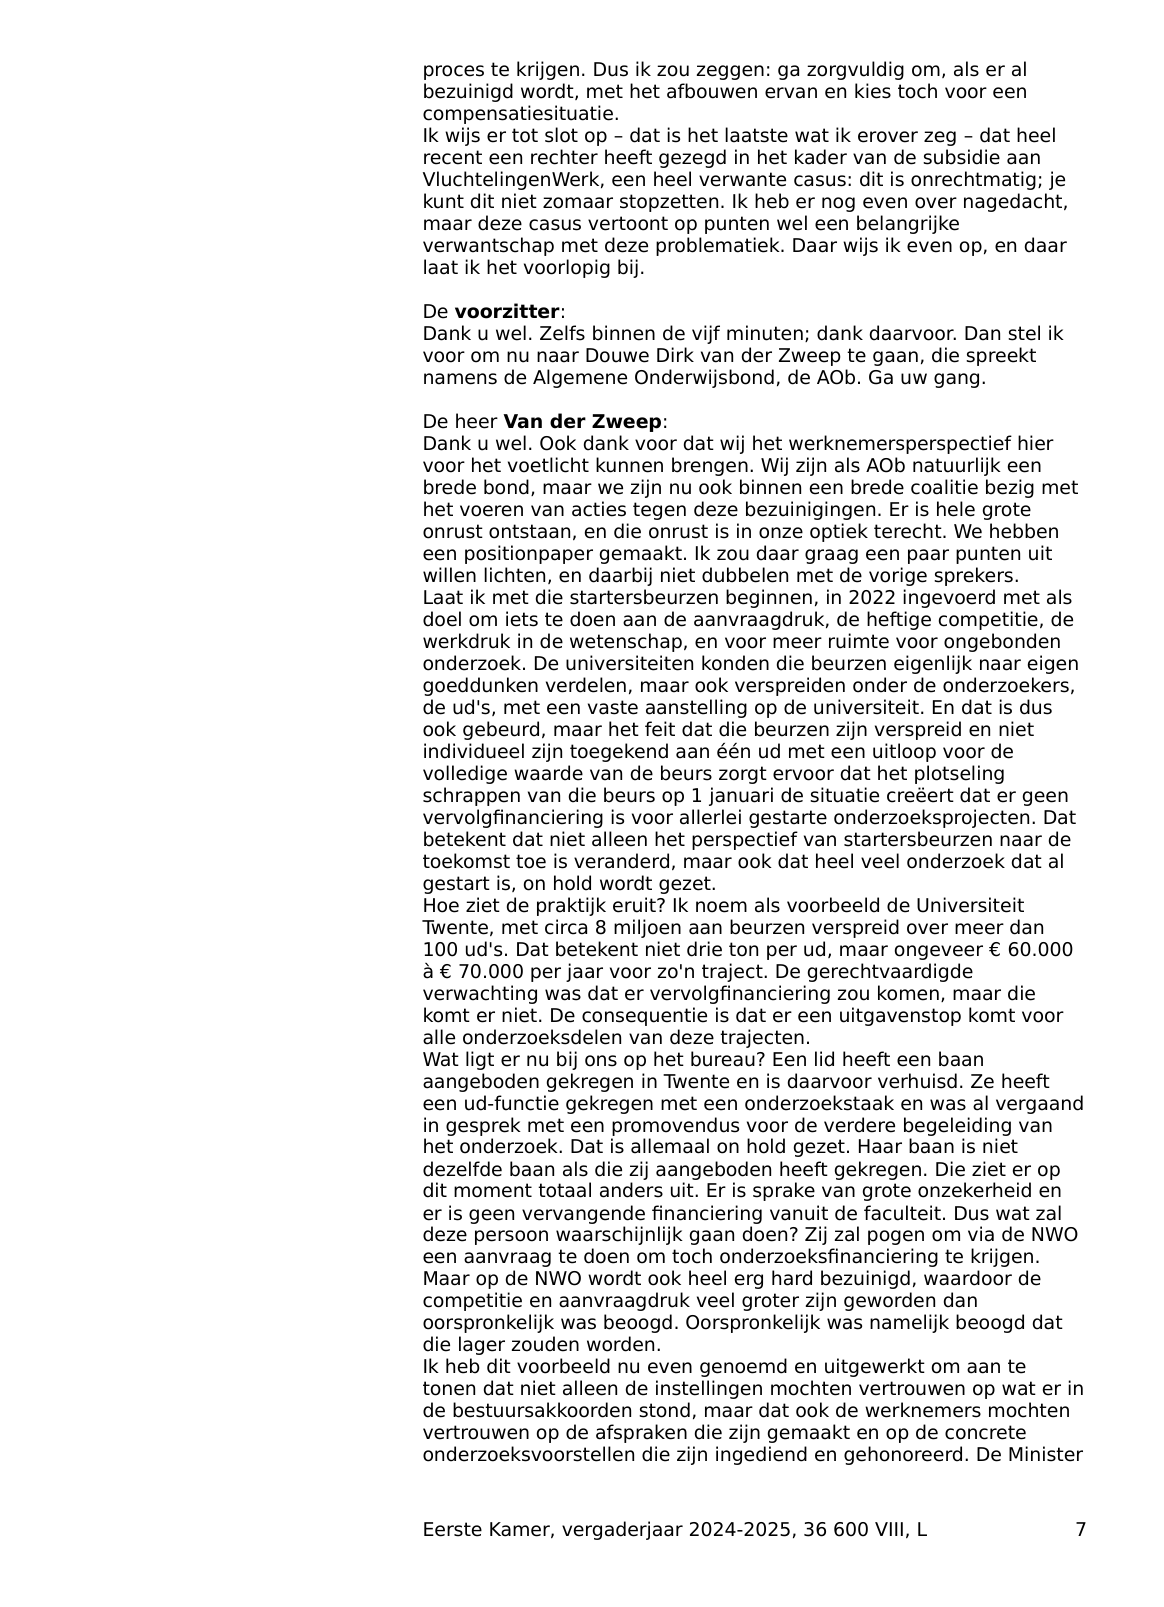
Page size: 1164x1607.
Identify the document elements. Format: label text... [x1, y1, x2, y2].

text Laat ik met die startersbeurzen beginnen, in 2022 ingevoerd met als doel om iets te doen aan de aanvraagdruk, de heftige competitie, de werkdruk in de wetenschap, en voor meer ruimte voor ongebonden onderzoek. De universiteiten konden die beurzen eigenlijk naar eigen goeddunken verdelen, maar ook verspreiden onder de onderzoekers, de ud's, met een vaste aanstelling op de universiteit. En dat is dus ook gebeurd, maar het feit dat die beurzen zijn verspreid en niet individueel zijn toegekend aan één ud met een uitloop voor de volledige waarde van de beurs zorgt ervoor dat het plotseling schrappen van die beurs op 1 januari de situatie creëert dat er geen vervolgfinanciering is voor allerlei gestarte onderzoeksprojecten. Dat betekent dat niet alleen het perspectief van startersbeurzen naar de toekomst toe is veranderd, maar ook dat heel veel onderzoek dat al gestart is, on hold wordt gezet. [422, 587, 1087, 895]
text Dank u wel. Ook dank voor dat wij het werknemersperspectief hier voor het voetlicht kunnen brengen. Wij zijn als AOb natuurlijk een brede bond, maar we zijn nu ook binnen een brede coalitie bezig met het voeren van acties tegen deze bezuinigingen. Er is hele grote onrust ontstaan, en die onrust is in onze optiek terecht. We hebben een positionpaper gemaakt. Ik zou daar graag een paar punten uit willen lichten, en daarbij niet dubbelen met de vorige sprekers. [422, 433, 1087, 587]
text Wat ligt er nu bij ons op het bureau? Een lid heeft een baan aangeboden gekregen in Twente en is daarvoor verhuisd. Ze heeft een ud-functie gekregen met een onderzoekstaak en was al vergaand in gesprek met een promovendus voor de verdere begeleiding van het onderzoek. Dat is allemaal on hold gezet. Haar baan is niet dezelfde baan als die zij aangeboden heeft gekregen. Die ziet er op dit moment totaal anders uit. Er is sprake van grote onzekerheid en er is geen vervangende financiering vanuit de faculteit. Dus wat zal deze persoon waarschijnlijk gaan doen? Zij zal pogen om via de NWO een aanvraag te doen om toch onderzoeksfinanciering te krijgen. Maar op de NWO wordt ook heel erg hard bezuinigd, waardoor de competitie en aanvraagdruk veel groter zijn geworden dan oorspronkelijk was beoogd. Oorspronkelijk was namelijk beoogd dat die lager zouden worden. [422, 1048, 1087, 1356]
text Dank u wel. Zelfs binnen de vijf minuten; dank daarvoor. Dan stel ik voor om nu naar Douwe Dirk van der Zweep te gaan, die spreekt namens de Algemene Onderwijsbond, de AOb. Ga uw gang. [422, 323, 1087, 389]
text Ik heb dit voorbeeld nu even genoemd en uitgewerkt om aan te tonen dat niet alleen de instellingen mochten vertrouwen op wat er in de bestuursakkoorden stond, maar dat ook de werknemers mochten vertrouwen op de afspraken die zijn gemaakt en op de concrete onderzoeksvoorstellen die zijn ingediend en gehonoreerd. De Minister [422, 1356, 1087, 1466]
text Hoe ziet de praktijk eruit? Ik noem als voorbeeld de Universiteit Twente, met circa 8 miljoen aan beurzen verspreid over meer dan 100 ud's. Dat betekent niet drie ton per ud, maar ongeveer € 60.000 à € 70.000 per jaar voor zo'n traject. De gerechtvaardigde verwachting was dat er vervolgfinanciering zou komen, maar die komt er niet. De consequentie is dat er een uitgavenstop komt voor alle onderzoeksdelen van deze trajecten. [422, 895, 1087, 1048]
text De heer Van der Zweep: [422, 411, 1087, 433]
text De voorzitter: [422, 301, 1087, 323]
text Ik wijs er tot slot op – dat is het laatste wat ik erover zeg – dat heel recent een rechter heeft gezegd in het kader van de subsidie aan VluchtelingenWerk, een heel verwante casus: dit is onrechtmatig; je kunt dit niet zomaar stopzetten. Ik heb er nog even over nagedacht, maar deze casus vertoont op punten wel een belangrijke verwantschap met deze problematiek. Daar wijs ik even op, en daar laat ik het voorlopig bij. [422, 125, 1087, 279]
text proces te krijgen. Dus ik zou zeggen: ga zorgvuldig om, als er al bezuinigd wordt, met het afbouwen ervan en kies toch voor een compensatiesituatie. [422, 59, 1087, 125]
